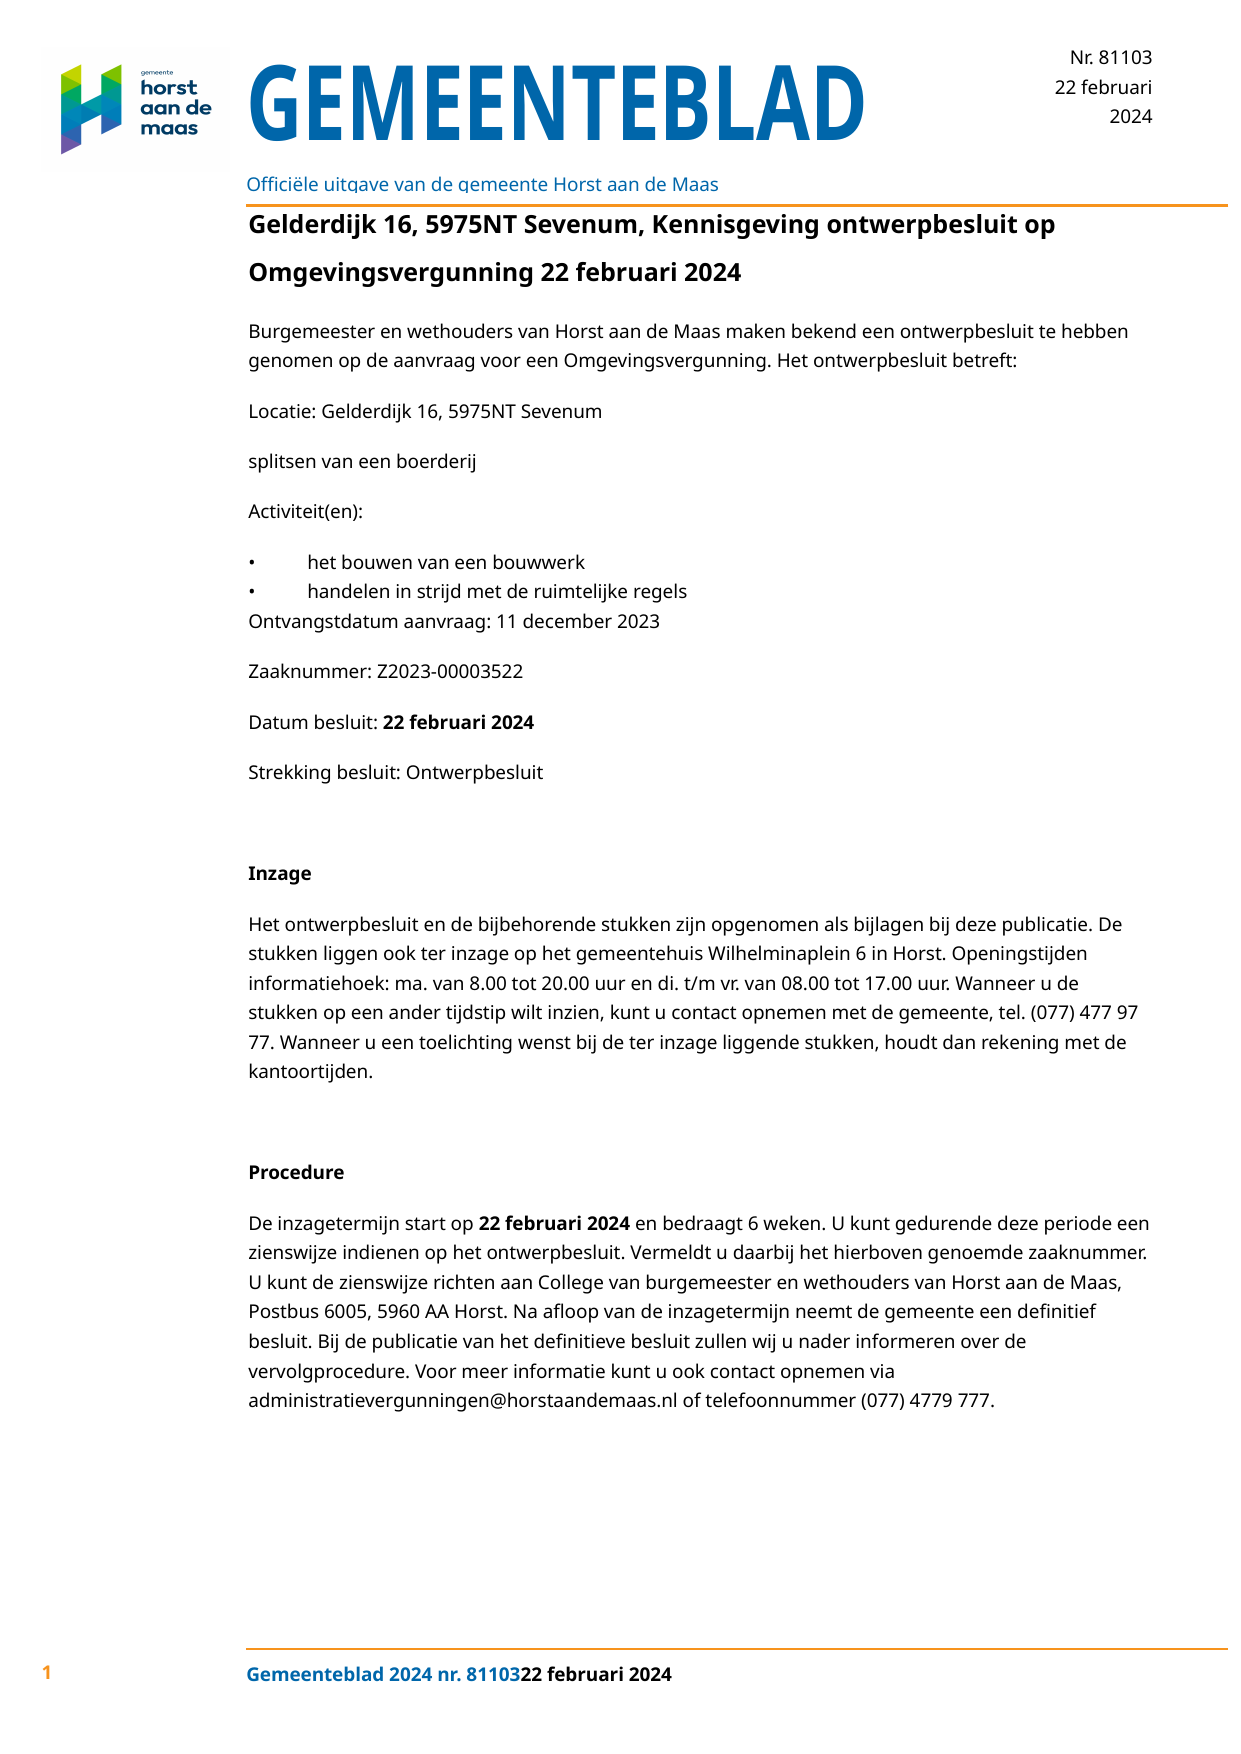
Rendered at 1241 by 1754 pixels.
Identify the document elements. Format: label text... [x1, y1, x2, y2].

picture [41, 47, 231, 172]
text De inzagetermijn start op 22 februari 2024 en bedraagt 6 weken. U kunt gedurende deze periode een zienswijze indienen op het ontwerpbesluit. Vermeldt u daarbij het hierboven genoemde zaaknummer. U kunt de zienswijze richten aan College van burgemeester en wethouders van Horst aan de Maas, Postbus 6005, 5960 AA Horst. Na afloop van de inzagetermijn neemt de gemeente een definitief besluit. Bij de publicatie van het definitieve besluit zullen wij u nader informeren over de vervolgprocedure. Voor meer informatie kunt u ook contact opnemen via administratievergunningen@horstaandemaas.nl of telefoonnummer (077) 4779 777. [248, 1210, 1152, 1413]
list het bouwen van een bouwwerk [248, 549, 1152, 575]
text Strekking besluit: Ontwerpbesluit [248, 759, 1152, 785]
text Zaaknummer: Z2023-00003522 [248, 659, 1152, 684]
text Het ontwerpbesluit en de bijbehorende stukken zijn opgenomen als bijlagen bij deze publicatie. De stukken liggen ook ter inzage op het gemeentehuis Wilhelminaplein 6 in Horst. Openingstijden informatiehoek: ma. van 8.00 tot 20.00 uur en di. t/m vr. van 08.00 tot 17.00 uur. Wanneer u de stukken op een ander tijdstip wilt inzien, kunt u contact opnemen met de gemeente, tel. (077) 477 97 77. Wanneer u een toelichting wenst bij de ter inzage liggende stukken, houdt dan rekening met de kantoortijden. [248, 911, 1152, 1084]
text splitsen van een boerderij [248, 448, 1152, 474]
text Locatie: Gelderdijk 16, 5975NT Sevenum [248, 398, 1152, 424]
text Activiteit(en): [248, 499, 1152, 524]
text Inzage [248, 860, 1152, 886]
text Procedure [248, 1159, 1152, 1185]
text Gelderdijk 16, 5975NT Sevenum, Kennisgeving ontwerpbesluit op Omgevingsvergunning 22 februari 2024 [248, 207, 1152, 288]
list handelen in strijd met de ruimtelijke regels [248, 579, 1152, 604]
text Ontvangstdatum aanvraag: 11 december 2023 [248, 608, 1152, 634]
text Datum besluit: 22 februari 2024 [248, 709, 1152, 735]
text Burgemeester en wethouders van Horst aan de Maas maken bekend een ontwerpbesluit te hebben genomen op de aanvraag voor een Omgevingsvergunning. Het ontwerpbesluit betreft: [248, 318, 1152, 373]
